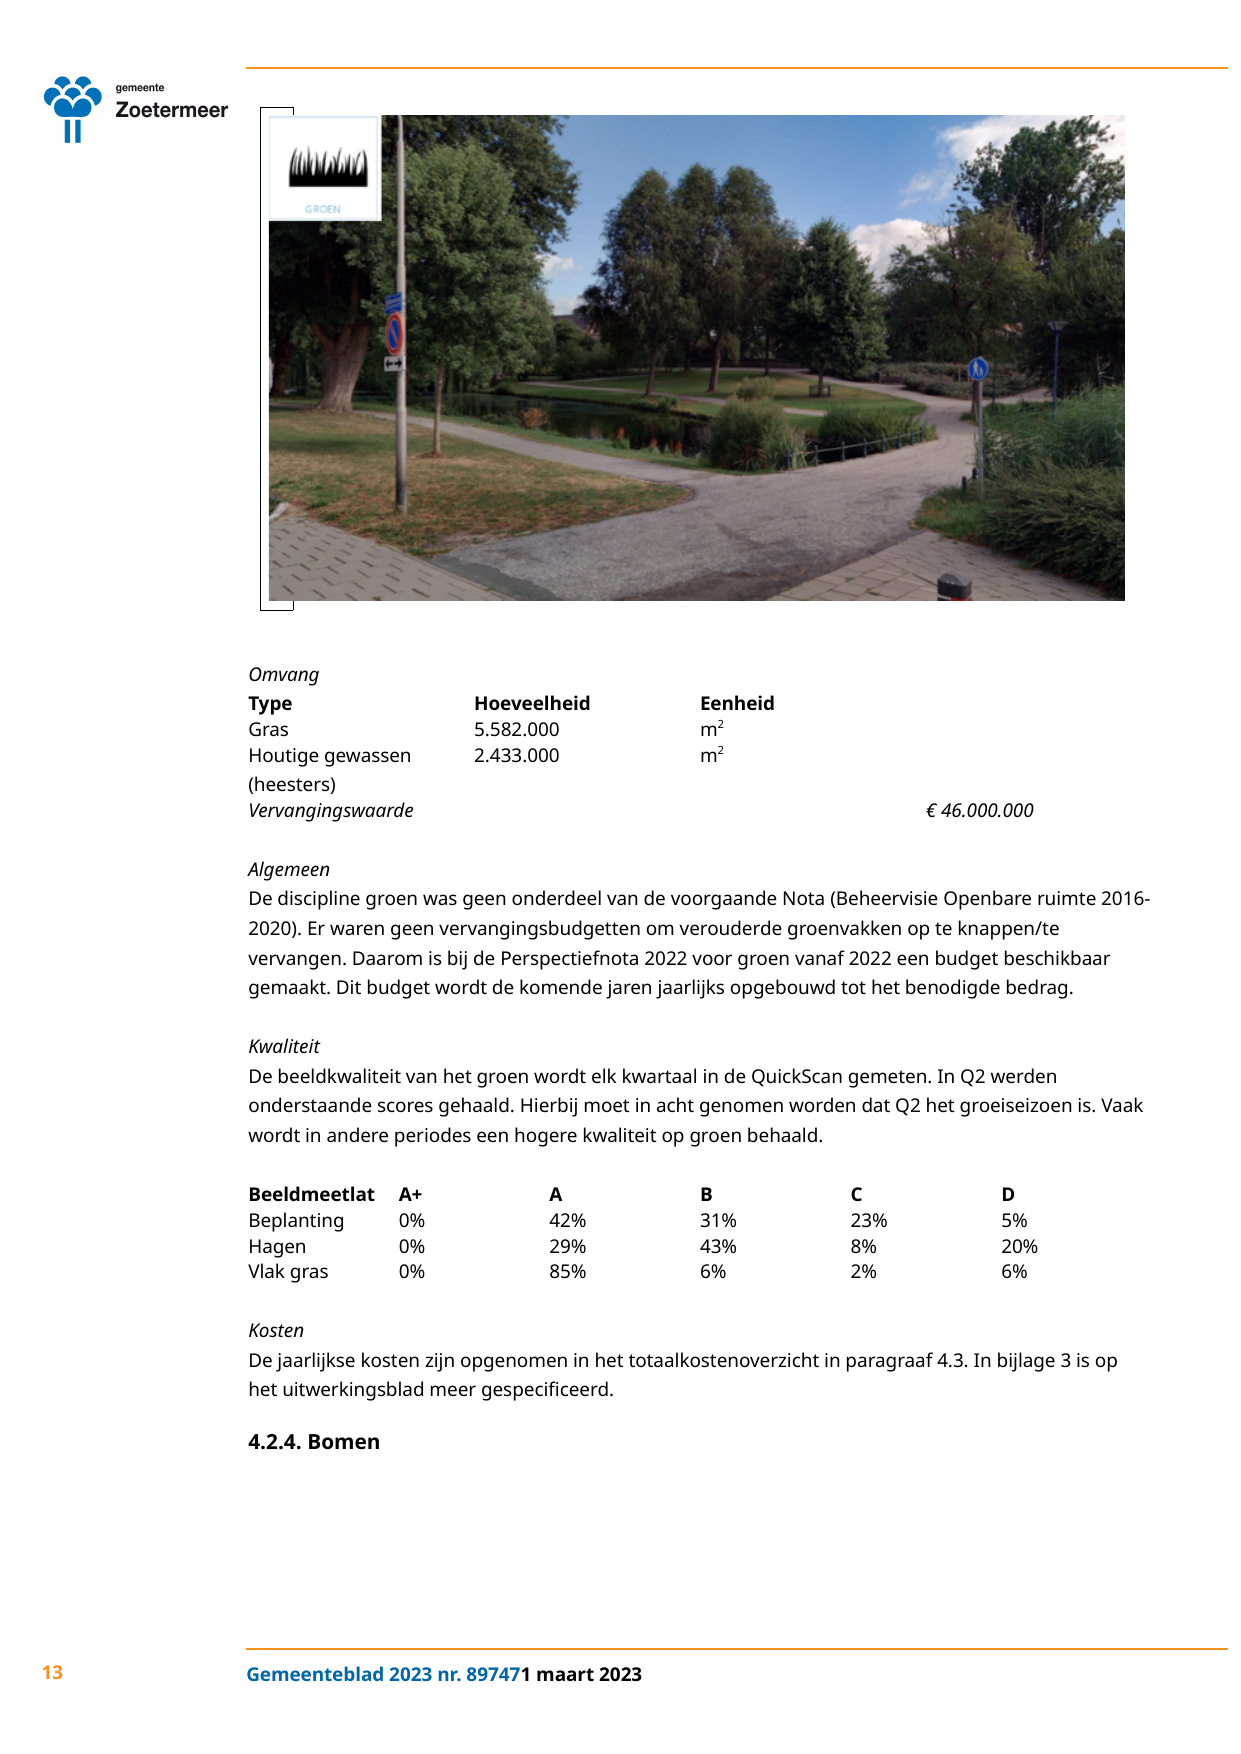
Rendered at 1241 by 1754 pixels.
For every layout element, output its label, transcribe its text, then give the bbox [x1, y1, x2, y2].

picture [41, 47, 231, 172]
table_cell m2 [700, 716, 926, 742]
table_header [926, 691, 1152, 716]
table_cell m2 [700, 742, 926, 797]
table_cell 29% [549, 1233, 700, 1259]
table_cell € 46.000.000 [926, 798, 1152, 823]
table_header Hoeveelheid [474, 691, 700, 716]
table_cell [926, 742, 1152, 797]
table_header Eenheid [700, 691, 926, 716]
table_cell 6% [700, 1259, 850, 1284]
table_cell 0% [399, 1233, 549, 1259]
table_cell 43% [700, 1233, 850, 1259]
table_cell 2% [850, 1259, 1001, 1284]
table_cell 85% [549, 1259, 700, 1284]
text De discipline groen was geen onderdeel van de voorgaande Nota (Beheervisie Openbare ruimte 2016-2020). Er waren geen vervangingsbudgetten om verouderde groenvakken op te knappen/te vervangen. Daarom is bij de Perspectiefnota 2022 voor groen vanaf 2022 een budget beschikbaar gemaakt. Dit budget wordt de komende jaren jaarlijks opgebouwd tot het benodigde bedrag. [248, 886, 1152, 1000]
text Kosten [248, 1317, 1152, 1343]
table_cell [474, 798, 700, 823]
table_cell 5% [1001, 1207, 1152, 1233]
table_cell Vlak gras [248, 1259, 398, 1284]
table_cell 0% [399, 1207, 549, 1233]
text Kwaliteit [248, 1033, 1152, 1059]
table_cell Vervangingswaarde [248, 798, 474, 823]
table_cell 2.433.000 [474, 742, 700, 797]
table_cell [926, 716, 1152, 742]
table_header Type [248, 691, 474, 716]
table_cell 20% [1001, 1233, 1152, 1259]
table_cell 6% [1001, 1259, 1152, 1284]
table_cell [700, 798, 926, 823]
table_header A+ [399, 1181, 549, 1207]
table_header B [700, 1181, 850, 1207]
text De beeldkwaliteit van het groen wordt elk kwartaal in de QuickScan gemeten. In Q2 werden onderstaande scores gehaald. Hierbij moet in acht genomen worden dat Q2 het groeiseizoen is. Vaak wordt in andere periodes een hogere kwaliteit op groen behaald. [248, 1063, 1152, 1148]
table_header A [549, 1181, 700, 1207]
table_cell 8% [850, 1233, 1001, 1259]
table_header C [850, 1181, 1001, 1207]
table_cell 23% [850, 1207, 1001, 1233]
text Algemeen [248, 856, 1152, 882]
text Omvang [248, 661, 1152, 687]
table_cell 31% [700, 1207, 850, 1233]
table_cell Gras [248, 716, 474, 742]
table_cell Houtige gewassen (heesters) [248, 742, 474, 797]
table_cell 0% [399, 1259, 549, 1284]
table_header Beeldmeetlat [248, 1181, 398, 1207]
table_cell 42% [549, 1207, 700, 1233]
table_cell 5.582.000 [474, 716, 700, 742]
table_cell Beplanting [248, 1207, 398, 1233]
text De jaarlijkse kosten zijn opgenomen in het totaalkostenoverzicht in paragraaf 4.3. In bijlage 3 is op het uitwerkingsblad meer gespecificeerd. [248, 1347, 1152, 1402]
picture [268, 115, 1125, 601]
table_header D [1001, 1181, 1152, 1207]
table_cell Hagen [248, 1233, 398, 1259]
text 4.2.4. Bomen [248, 1427, 1152, 1455]
